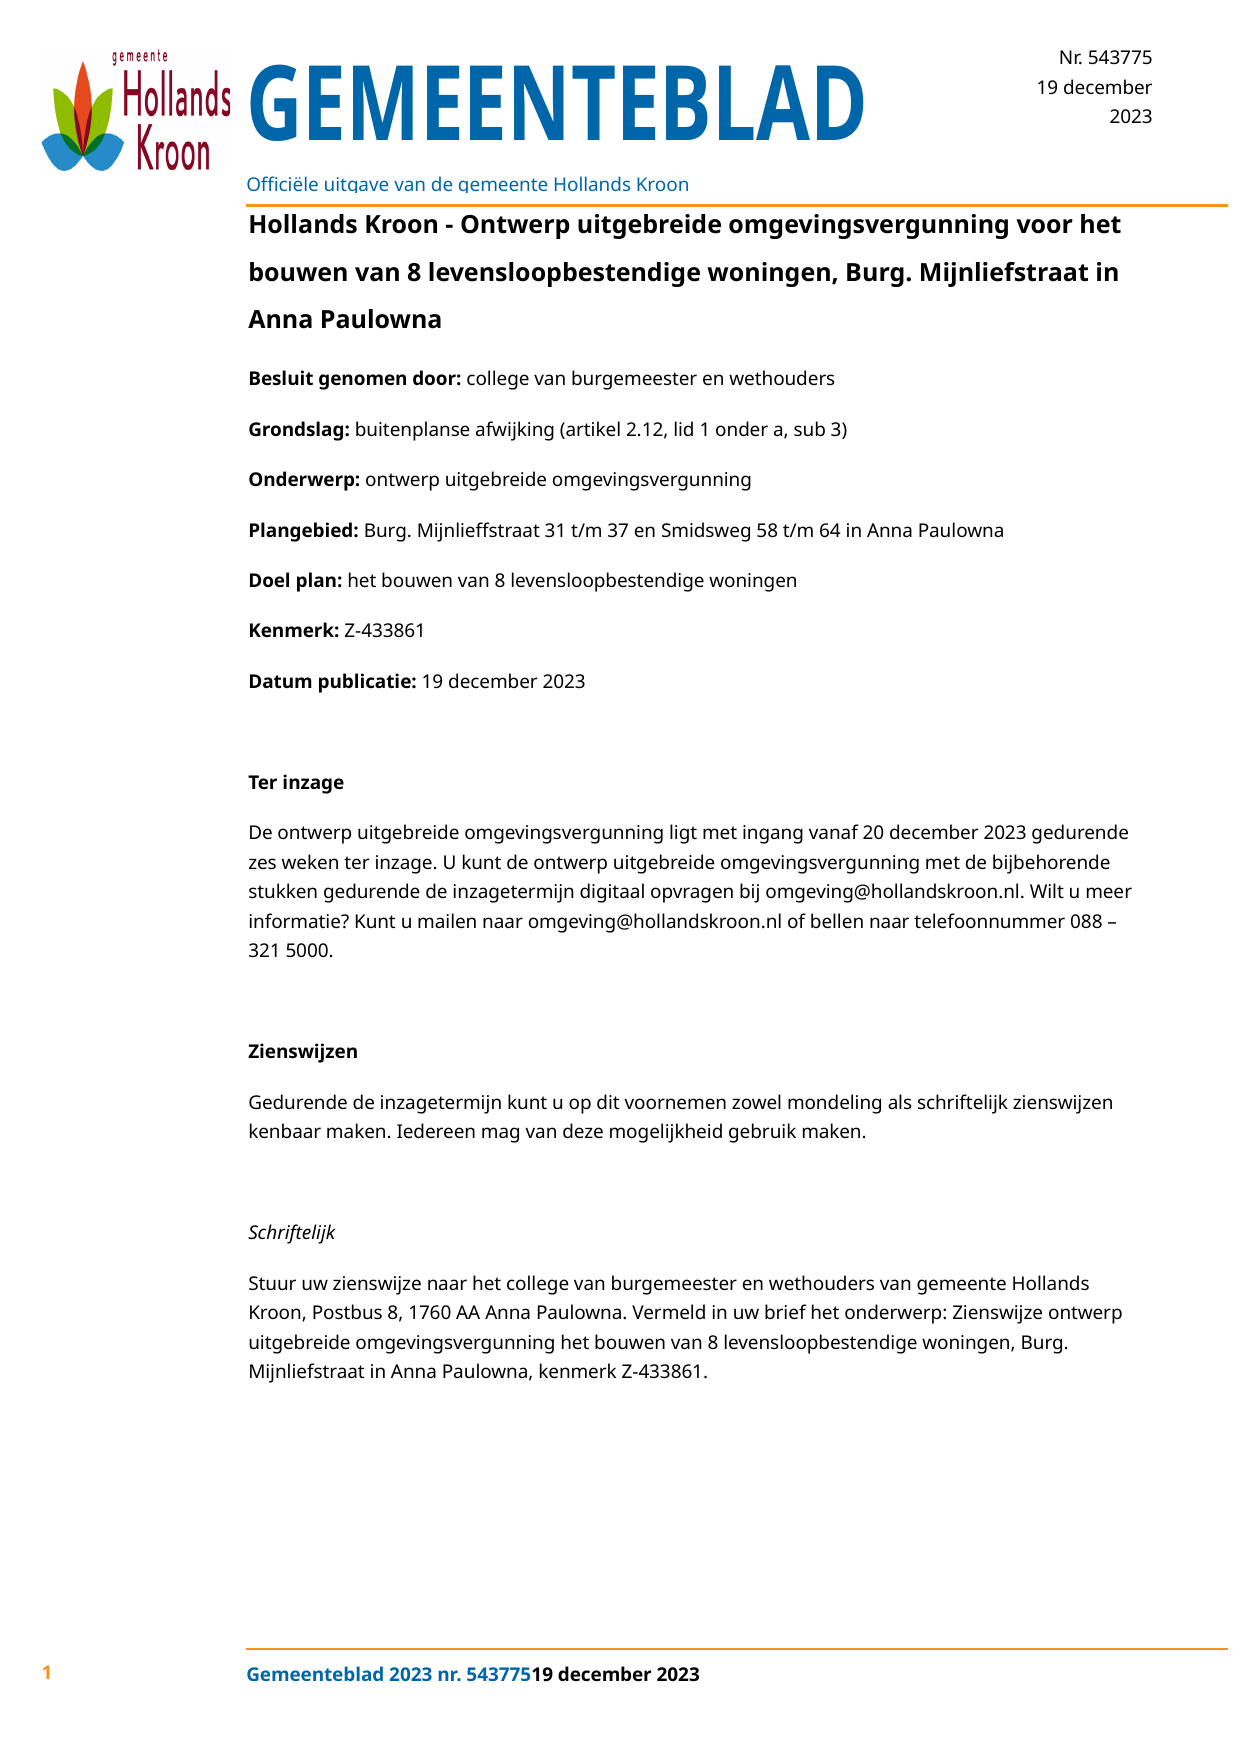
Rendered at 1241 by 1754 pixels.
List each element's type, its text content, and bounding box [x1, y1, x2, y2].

text Onderwerp: ontwerp uitgebreide omgevingsvergunning [248, 466, 1152, 492]
text Hollands Kroon - Ontwerp uitgebreide omgevingsvergunning voor het bouwen van 8 levensloopbestendige woningen, Burg. Mijnliefstraat in Anna Paulowna [248, 207, 1152, 336]
text De ontwerp uitgebreide omgevingsvergunning ligt met ingang vanaf 20 december 2023 gedurende zes weken ter inzage. U kunt de ontwerp uitgebreide omgevingsvergunning met de bijbehorende stukken gedurende de inzagetermijn digitaal opvragen bij omgeving@hollandskroon.nl. Wilt u meer informatie? Kunt u mailen naar omgeving@hollandskroon.nl of bellen naar telefoonnummer 088 – 321 5000. [248, 819, 1152, 963]
text Doel plan: het bouwen van 8 levensloopbestendige woningen [248, 567, 1152, 593]
text Gedurende de inzagetermijn kunt u op dit voornemen zowel mondeling als schriftelijk zienswijzen kenbaar maken. Iedereen mag van deze mogelijkheid gebruik maken. [248, 1089, 1152, 1144]
text Zienswijzen [248, 1038, 1152, 1064]
text Plangebied: Burg. Mijnlieffstraat 31 t/m 37 en Smidsweg 58 t/m 64 in Anna Paulowna [248, 517, 1152, 542]
text Stuur uw zienswijze naar het college van burgemeester en wethouders van gemeente Hollands Kroon, Postbus 8, 1760 AA Anna Paulowna. Vermeld in uw brief het onderwerp: Zienswijze ontwerp uitgebreide omgevingsvergunning het bouwen van 8 levensloopbestendige woningen, Burg. Mijnliefstraat in Anna Paulowna, kenmerk Z-433861. [248, 1270, 1152, 1384]
text Datum publicatie: 19 december 2023 [248, 668, 1152, 694]
text Ter inzage [248, 769, 1152, 794]
picture [41, 47, 231, 172]
text Schriftelijk [248, 1219, 1152, 1245]
text Besluit genomen door: college van burgemeester en wethouders [248, 366, 1152, 391]
text Kenmerk: Z-433861 [248, 618, 1152, 643]
text Grondslag: buitenplanse afwijking (artikel 2.12, lid 1 onder a, sub 3) [248, 416, 1152, 442]
